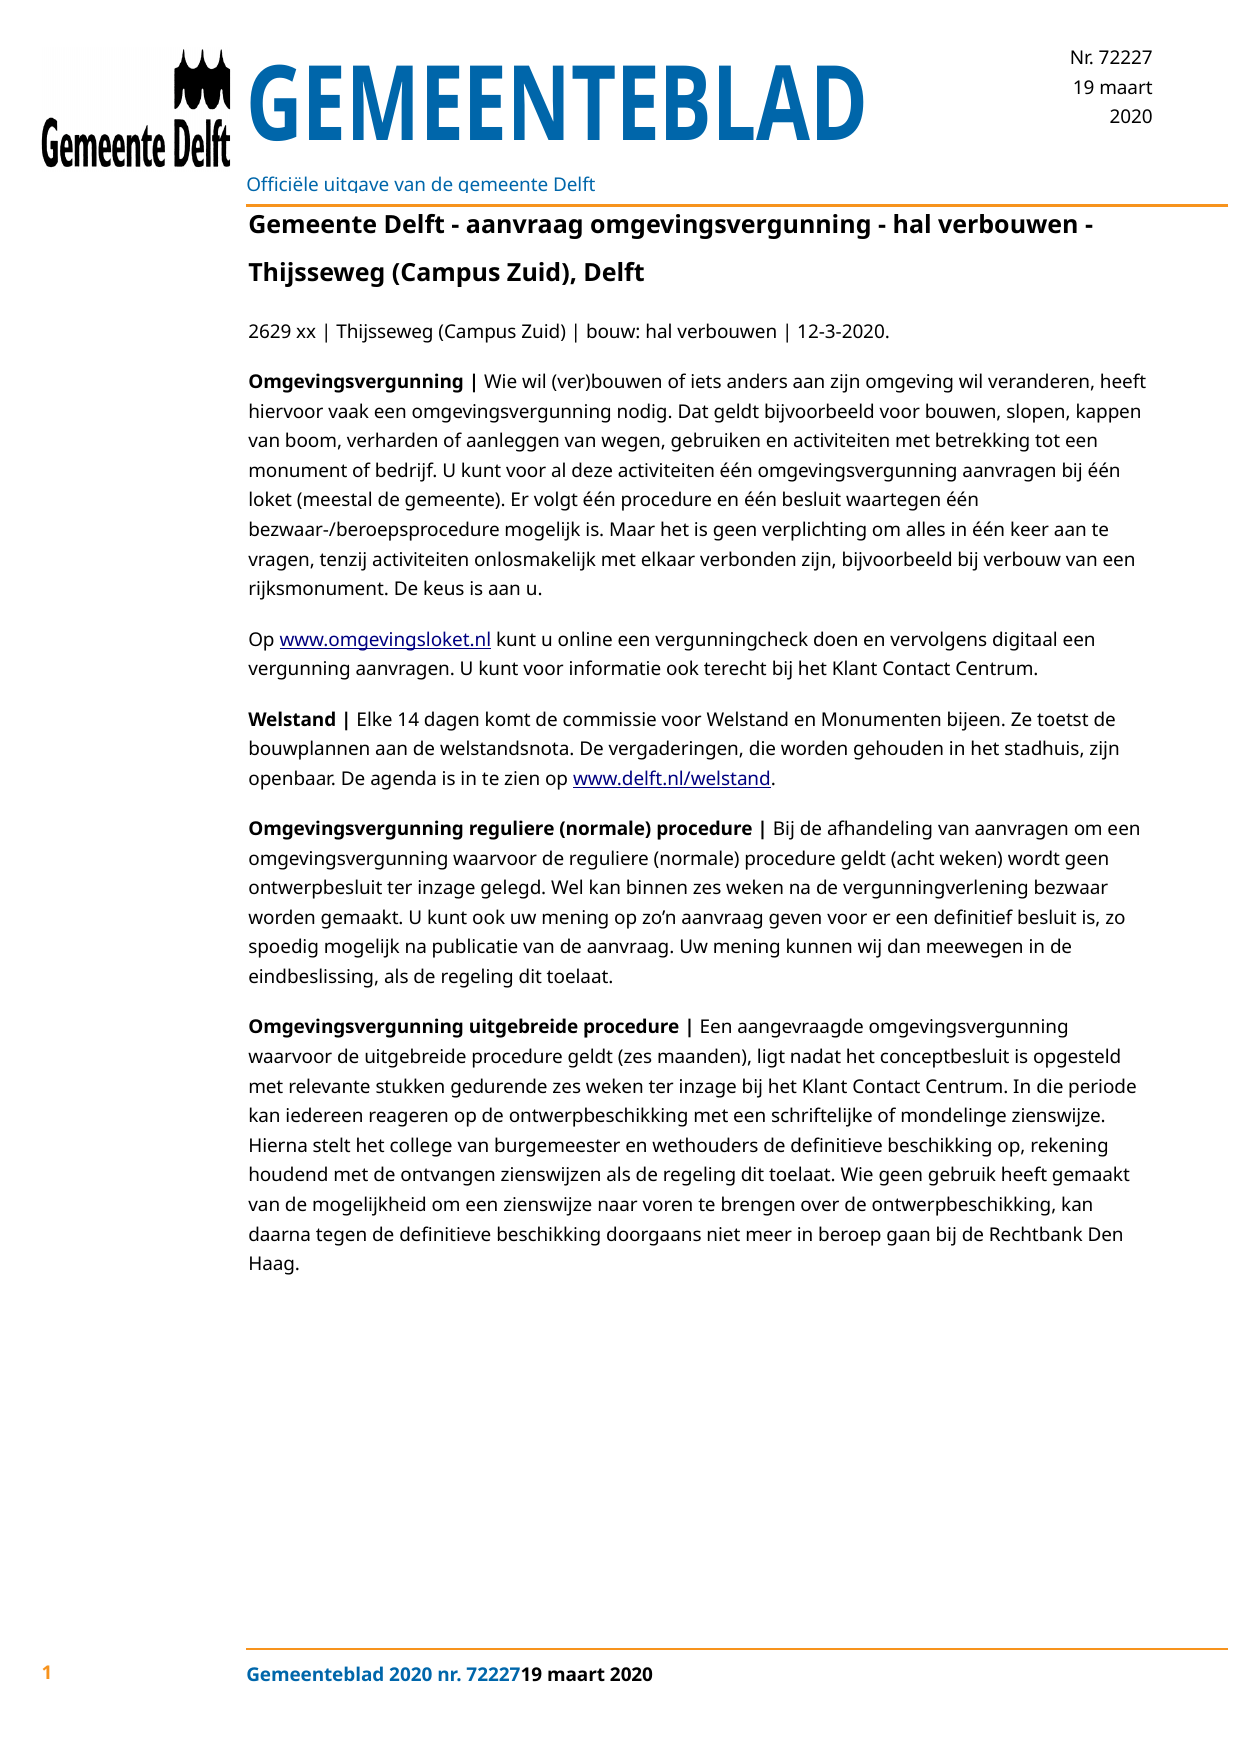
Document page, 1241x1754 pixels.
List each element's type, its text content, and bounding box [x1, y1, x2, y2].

text Op www.omgevingsloket.nl kunt u online een vergunningcheck doen en vervolgens digitaal een vergunning aanvragen. U kunt voor informatie ook terecht bij het Klant Contact Centrum. [248, 626, 1152, 681]
text Welstand | Elke 14 dagen komt de commissie voor Welstand en Monumenten bijeen. Ze toetst de bouwplannen aan de welstandsnota. De vergaderingen, die worden gehouden in het stadhuis, zijn openbaar. De agenda is in te zien op www.delft.nl/welstand. [248, 706, 1152, 791]
picture [41, 47, 231, 172]
text 2629 xx | Thijsseweg (Campus Zuid) | bouw: hal verbouwen | 12-3-2020. [248, 318, 1152, 344]
text Omgevingsvergunning uitgebreide procedure | Een aangevraagde omgevingsvergunning waarvoor de uitgebreide procedure geldt (zes maanden), ligt nadat het conceptbesluit is opgesteld met relevante stukken gedurende zes weken ter inzage bij het Klant Contact Centrum. In die periode kan iedereen reageren op de ontwerpbeschikking met een schriftelijke of mondelinge zienswijze. Hierna stelt het college van burgemeester en wethouders de definitieve beschikking op, rekening houdend met de ontvangen zienswijzen als de regeling dit toelaat. Wie geen gebruik heeft gemaakt van de mogelijkheid om een zienswijze naar voren te brengen over de ontwerpbeschikking, kan daarna tegen de definitieve beschikking doorgaans niet meer in beroep gaan bij de Rechtbank Den Haag. [248, 1014, 1152, 1276]
text Omgevingsvergunning reguliere (normale) procedure | Bij de afhandeling van aanvragen om een omgevingsvergunning waarvoor de reguliere (normale) procedure geldt (acht weken) wordt geen ontwerpbesluit ter inzage gelegd. Wel kan binnen zes weken na de vergunningverlening bezwaar worden gemaakt. U kunt ook uw mening op zo’n aanvraag geven voor er een definitief besluit is, zo spoedig mogelijk na publicatie van de aanvraag. Uw mening kunnen wij dan meewegen in de eindbeslissing, als de regeling dit toelaat. [248, 815, 1152, 989]
text Gemeente Delft - aanvraag omgevingsvergunning - hal verbouwen - Thijsseweg (Campus Zuid), Delft [248, 207, 1152, 288]
text Omgevingsvergunning | Wie wil (ver)bouwen of iets anders aan zijn omgeving wil veranderen, heeft hiervoor vaak een omgevingsvergunning nodig. Dat geldt bijvoorbeeld voor bouwen, slopen, kappen van boom, verharden of aanleggen van wegen, gebruiken en activiteiten met betrekking tot een monument of bedrijf. U kunt voor al deze activiteiten één omgevingsvergunning aanvragen bij één loket (meestal de gemeente). Er volgt één procedure en één besluit waartegen één bezwaar-/beroepsprocedure mogelijk is. Maar het is geen verplichting om alles in één keer aan te vragen, tenzij activiteiten onlosmakelijk met elkaar verbonden zijn, bijvoorbeeld bij verbouw van een rijksmonument. De keus is aan u. [248, 368, 1152, 601]
